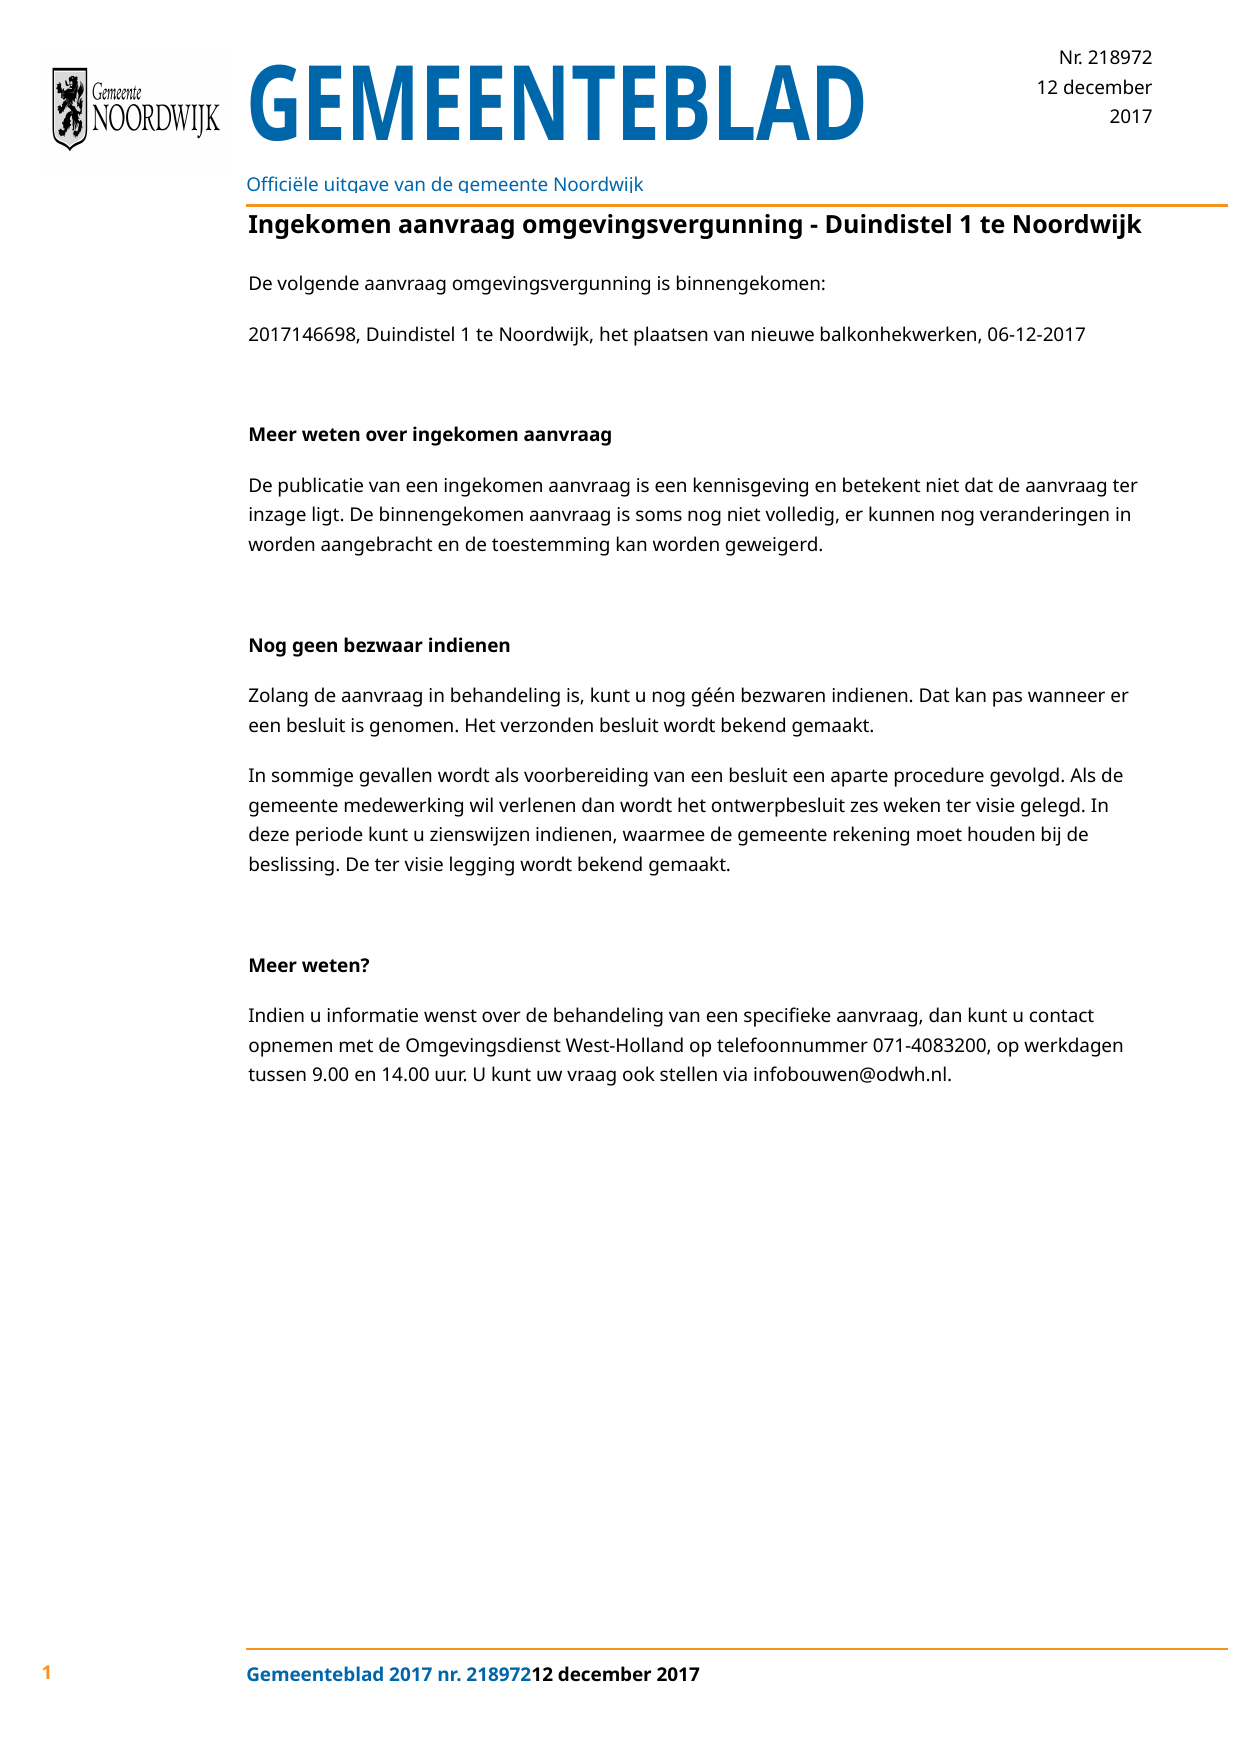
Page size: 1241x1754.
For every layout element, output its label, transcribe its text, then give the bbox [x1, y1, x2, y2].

text De publicatie van een ingekomen aanvraag is een kennisgeving en betekent niet dat de aanvraag ter inzage ligt. De binnengekomen aanvraag is soms nog niet volledig, er kunnen nog veranderingen in worden aangebracht en de toestemming kan worden geweigerd. [248, 472, 1152, 557]
text 2017146698, Duindistel 1 te Noordwijk, het plaatsen van nieuwe balkonhekwerken, 06-12-2017 [248, 321, 1152, 346]
text De volgende aanvraag omgevingsvergunning is binnengekomen: [248, 270, 1152, 296]
text In sommige gevallen wordt als voorbereiding van een besluit een aparte procedure gevolgd. Als de gemeente medewerking wil verlenen dan wordt het ontwerpbesluit zes weken ter visie gelegd. In deze periode kunt u zienswijzen indienen, waarmee de gemeente rekening moet houden bij de beslissing. De ter visie legging wordt bekend gemaakt. [248, 762, 1152, 877]
text Nog geen bezwaar indienen [248, 632, 1152, 658]
text Indien u informatie wenst over de behandeling van een specifieke aanvraag, dan kunt u contact opnemen met de Omgevingsdienst West-Holland op telefoonnummer 071-4083200, op werkdagen tussen 9.00 en 14.00 uur. U kunt uw vraag ook stellen via infobouwen@odwh.nl. [248, 1002, 1152, 1087]
text Ingekomen aanvraag omgevingsvergunning - Duindistel 1 te Noordwijk [248, 207, 1152, 241]
text Zolang de aanvraag in behandeling is, kunt u nog géén bezwaren indienen. Dat kan pas wanneer er een besluit is genomen. Het verzonden besluit wordt bekend gemaakt. [248, 682, 1152, 738]
text Meer weten over ingekomen aanvraag [248, 422, 1152, 447]
picture [41, 47, 231, 172]
text Meer weten? [248, 952, 1152, 978]
